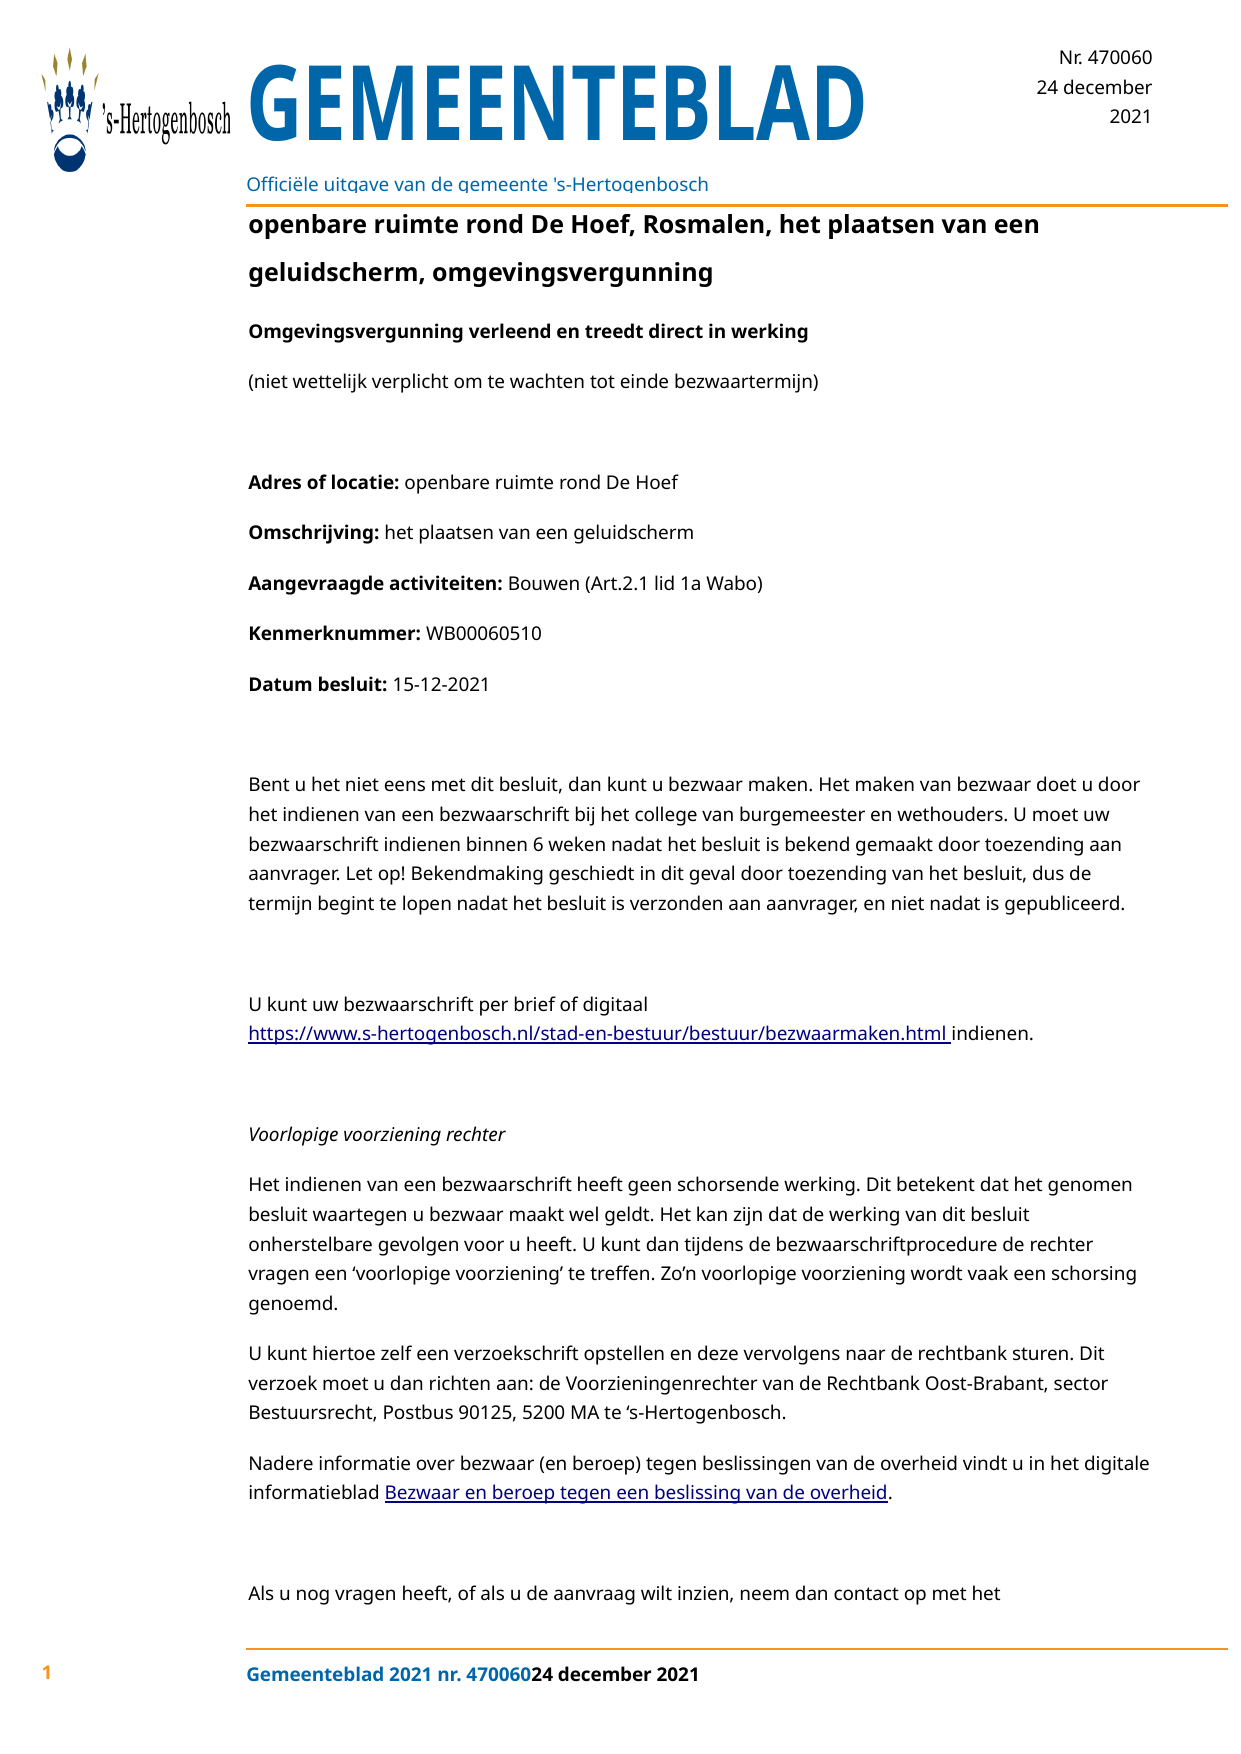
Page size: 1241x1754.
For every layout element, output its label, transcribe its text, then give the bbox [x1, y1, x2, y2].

text Het indienen van een bezwaarschrift heeft geen schorsende werking. Dit betekent dat het genomen besluit waartegen u bezwaar maakt wel geldt. Het kan zijn dat de werking van dit besluit onherstelbare gevolgen voor u heeft. U kunt dan tijdens de bezwaarschriftprocedure de rechter vragen een ‘voorlopige voorziening’ te treffen. Zo’n voorlopige voorziening wordt vaak een schorsing genoemd. [248, 1172, 1152, 1316]
text U kunt uw bezwaarschrift per brief of digitaal https://www.s-hertogenbosch.nl/stad-en-bestuur/bestuur/bezwaarmaken.html indienen. [248, 991, 1152, 1046]
text Als u nog vragen heeft, of als u de aanvraag wilt inzien, neem dan contact op met het [248, 1580, 1152, 1606]
text Voorlopige voorziening rechter [248, 1121, 1152, 1147]
text Adres of locatie: openbare ruimte rond De Hoef [248, 469, 1152, 495]
text Bent u het niet eens met dit besluit, dan kunt u bezwaar maken. Het maken van bezwaar doet u door het indienen van een bezwaarschrift bij het college van burgemeester en wethouders. U moet uw bezwaarschrift indienen binnen 6 weken nadat het besluit is bekend gemaakt door toezending aan aanvrager. Let op! Bekendmaking geschiedt in dit geval door toezending van het besluit, dus de termijn begint te lopen nadat het besluit is verzonden aan aanvrager, en niet nadat is gepubliceerd. [248, 772, 1152, 916]
text openbare ruimte rond De Hoef, Rosmalen, het plaatsen van een geluidscherm, omgevingsvergunning [248, 207, 1152, 288]
text Kenmerknummer: WB00060510 [248, 620, 1152, 646]
text U kunt hiertoe zelf een verzoekschrift opstellen en deze vervolgens naar de rechtbank sturen. Dit verzoek moet u dan richten aan: de Voorzieningenrechter van de Rechtbank Oost-Brabant, sector Bestuursrecht, Postbus 90125, 5200 MA te ‘s-Hertogenbosch. [248, 1340, 1152, 1425]
picture [41, 47, 231, 172]
text Omschrijving: het plaatsen van een geluidscherm [248, 519, 1152, 545]
text Omgevingsvergunning verleend en treedt direct in werking [248, 318, 1152, 344]
text Datum besluit: 15-12-2021 [248, 671, 1152, 697]
text (niet wettelijk verplicht om te wachten tot einde bezwaartermijn) [248, 368, 1152, 394]
text Nadere informatie over bezwaar (en beroep) tegen beslissingen van de overheid vindt u in het digitale informatieblad Bezwaar en beroep tegen een beslissing van de overheid. [248, 1450, 1152, 1505]
text Aangevraagde activiteiten: Bouwen (Art.2.1 lid 1a Wabo) [248, 570, 1152, 596]
